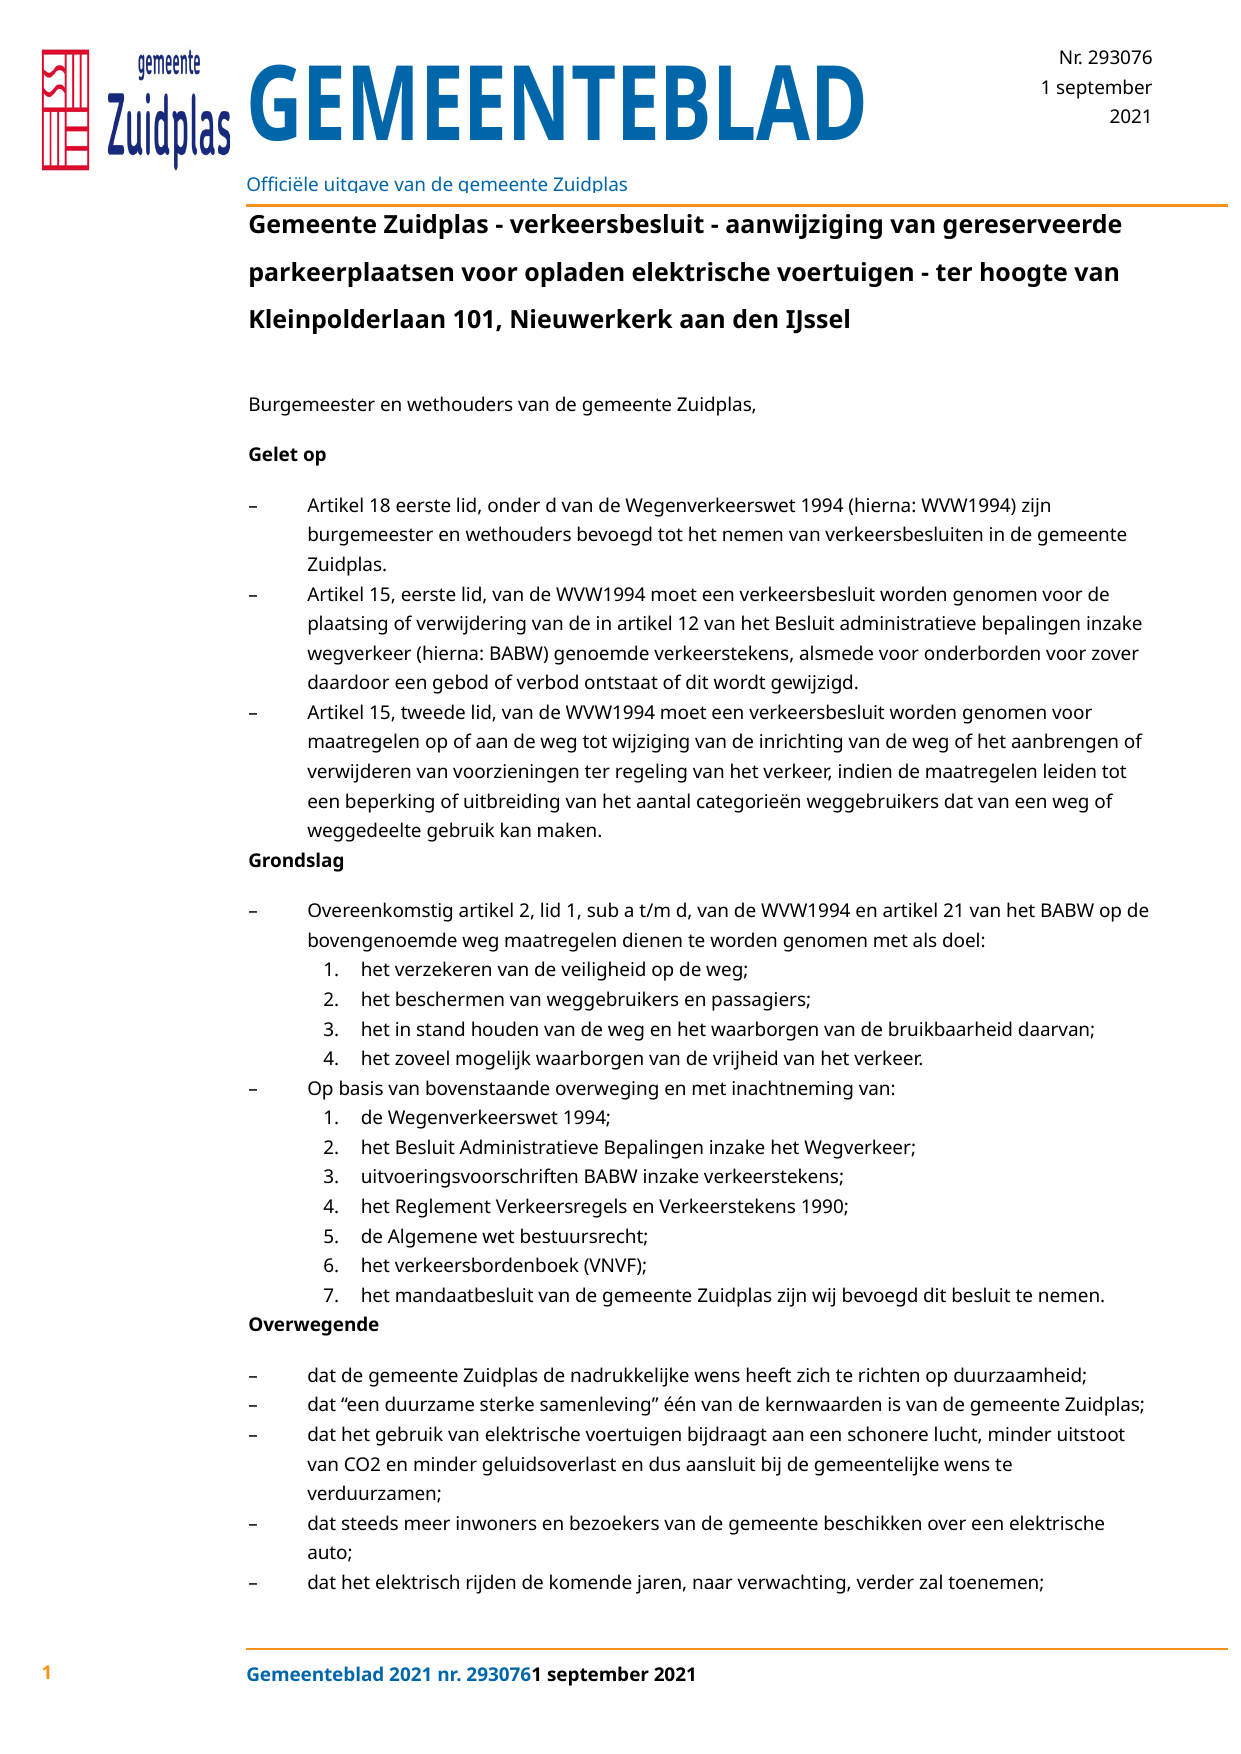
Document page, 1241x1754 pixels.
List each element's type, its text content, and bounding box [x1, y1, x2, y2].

text Burgemeester en wethouders van de gemeente Zuidplas, [248, 391, 1152, 417]
list de Algemene wet bestuursrecht; [323, 1223, 1152, 1249]
list dat steeds meer inwoners en bezoekers van de gemeente beschikken over een elektrische auto; [248, 1510, 1152, 1565]
list Op basis van bovenstaande overweging en met inachtneming van: [248, 1075, 1152, 1101]
list het beschermen van weggebruikers en passagiers; [323, 986, 1152, 1012]
list het Reglement Verkeersregels en Verkeerstekens 1990; [323, 1193, 1152, 1219]
list uitvoeringsvoorschriften BABW inzake verkeerstekens; [323, 1164, 1152, 1189]
list dat het elektrisch rijden de komende jaren, naar verwachting, verder zal toenemen; [248, 1569, 1152, 1595]
list Artikel 15, eerste lid, van de WVW1994 moet een verkeersbesluit worden genomen voor de plaatsing of verwijdering van de in artikel 12 van het Besluit administratieve bepalingen inzake wegverkeer (hierna: BABW) genoemde verkeerstekens, alsmede voor onderborden voor zover daardoor een gebod of verbod ontstaat of dit wordt gewijzigd. [248, 581, 1152, 695]
list het Besluit Administratie­ve Bepa­lingen inzake het Weg­ver­keer; [323, 1134, 1152, 1160]
text Grondslag [248, 847, 1152, 873]
list dat de gemeente Zuidplas de nadrukkelijke wens heeft zich te richten op duurzaamheid; [248, 1362, 1152, 1388]
list Artikel 15, tweede lid, van de WVW1994 moet een verkeersbesluit worden genomen voor maatregelen op of aan de weg tot wijziging van de inrichting van de weg of het aanbrengen of verwijderen van voorzieningen ter regeling van het verkeer, indien de maatregelen leiden tot een beperking of uitbreiding van het aantal categorieën weggebruikers dat van een weg of weggedeelte gebruik kan maken. [248, 699, 1152, 843]
list het zoveel mogelijk waarborgen van de vrijheid van het verkeer. [323, 1045, 1152, 1071]
picture [41, 47, 231, 172]
list Artikel 18 eerste lid, onder d van de Wegenverkeerswet 1994 (hierna: WVW1994) zijn burgemeester en wethouders bevoegd tot het nemen van ver­keersbe­sluiten in de gemeente Zuidplas. [248, 492, 1152, 577]
list dat “een duurzame sterke samenleving” één van de kernwaarden is van de gemeente Zuidplas; [248, 1392, 1152, 1417]
list het verkeersbordenboek (VNVF); [323, 1252, 1152, 1278]
list de Wegenverkeerswet 1994; [323, 1104, 1152, 1130]
text Overwegende [248, 1312, 1152, 1337]
text Gelet op [248, 442, 1152, 467]
text Gemeente Zuidplas - verkeersbesluit - aanwijziging van gereserveerde parkeerplaatsen voor opladen elektrische voertuigen - ter hoogte van Kleinpolderlaan 101, Nieuwerkerk aan den IJssel [248, 207, 1152, 336]
list het verzekeren van de veiligheid op de weg; [323, 957, 1152, 982]
list het in stand houden van de weg en het waarborgen van de bruikbaarheid daarvan; [323, 1016, 1152, 1042]
list Overeenkomstig artikel 2, lid 1, sub a t/m d, van de WVW1994 en artikel 21 van het BABW op de bovengenoemde weg maatregelen dienen te worden genomen met als doel: [248, 897, 1152, 953]
list het mandaatbesluit van de gemeente Zuidplas zijn wij bevoegd dit besluit te nemen. [323, 1282, 1152, 1308]
list dat het gebruik van elektrische voertuigen bijdraagt aan een schonere lucht, minder uitstoot van CO2 en minder geluidsoverlast en dus aansluit bij de gemeentelijke wens te verduurzamen; [248, 1421, 1152, 1506]
